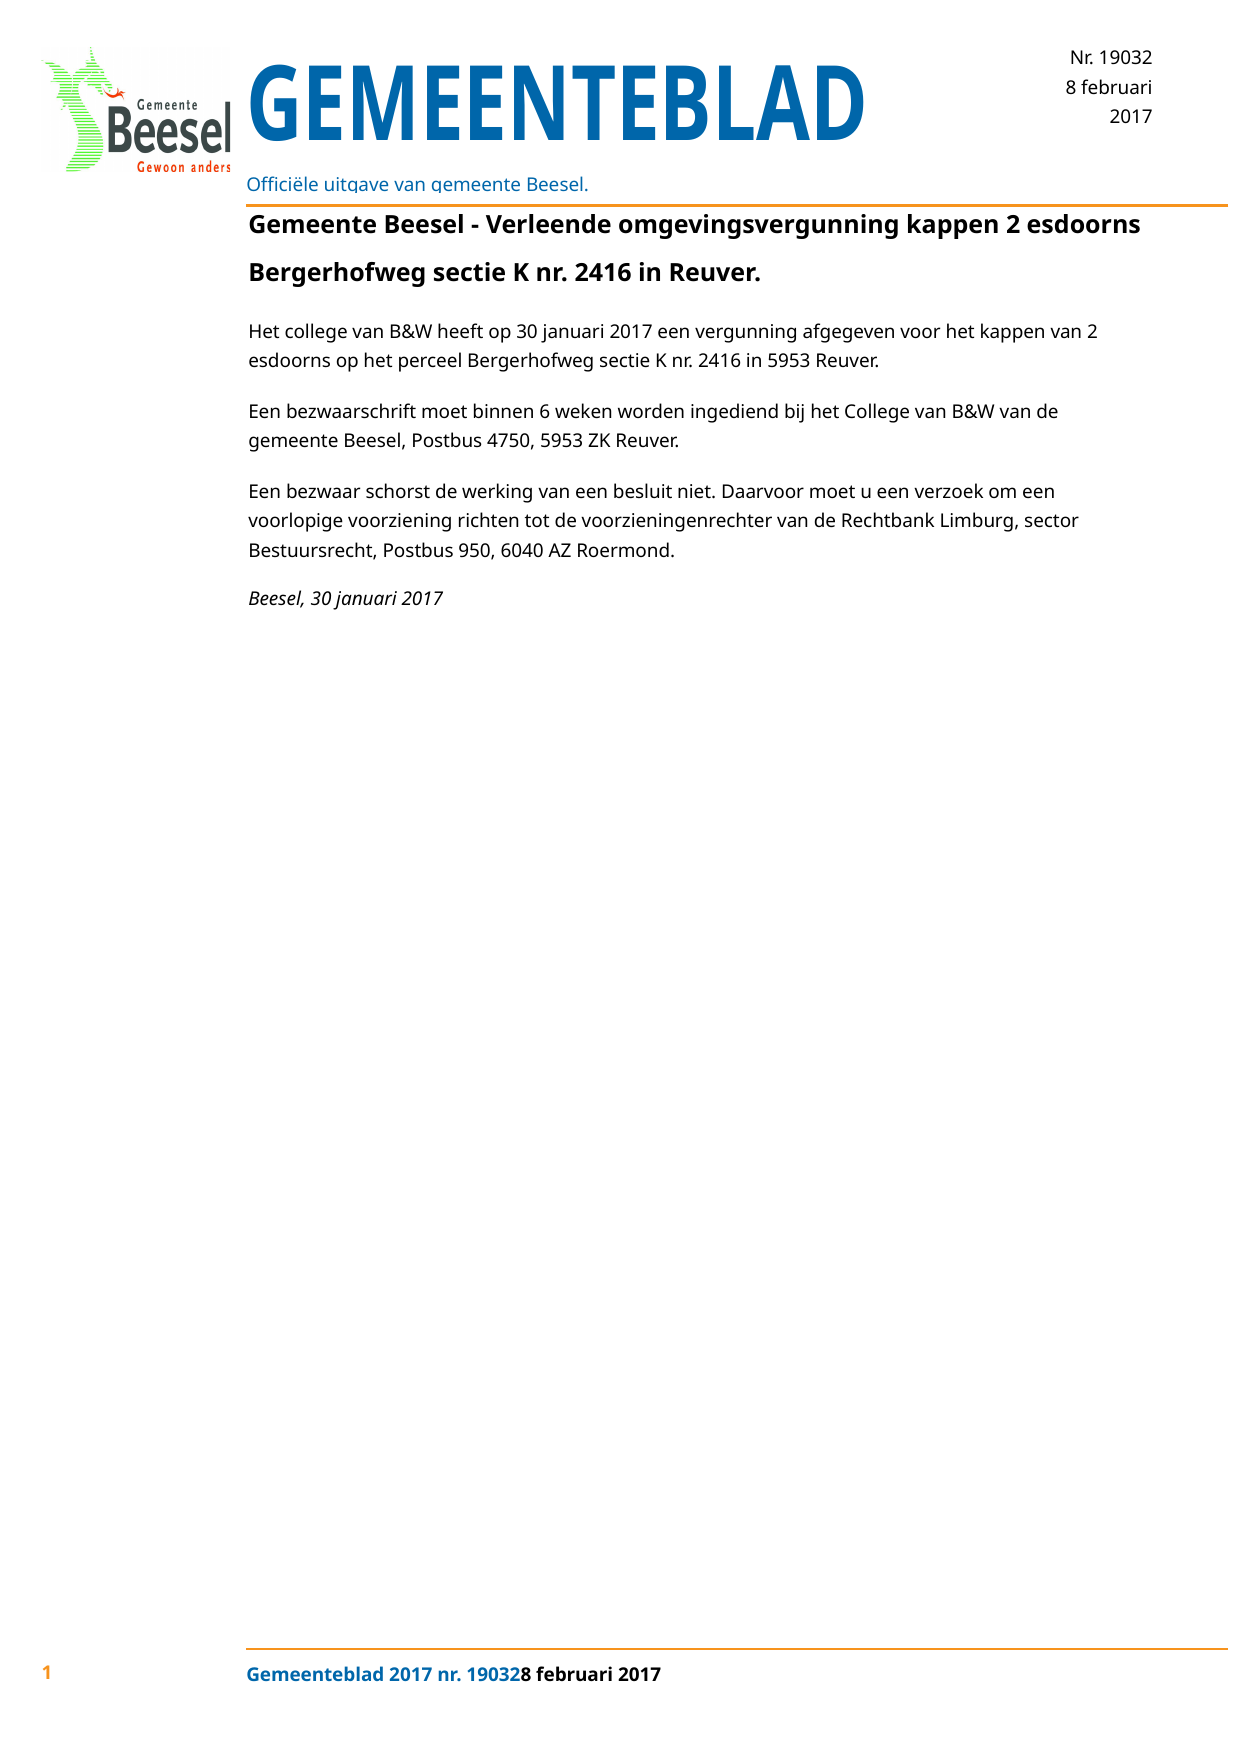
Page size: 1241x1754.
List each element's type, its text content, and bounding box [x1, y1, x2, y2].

text Beesel, 30 januari 2017 [248, 585, 1152, 611]
text Het college van B&W heeft op 30 januari 2017 een vergunning afgegeven voor het kappen van 2 esdoorns op het perceel Bergerhofweg sectie K nr. 2416 in 5953 Reuver. [248, 318, 1152, 373]
text Een bezwaarschrift moet binnen 6 weken worden ingediend bij het College van B&W van de gemeente Beesel, Postbus 4750, 5953 ZK Reuver. [248, 398, 1152, 453]
text Een bezwaar schorst de werking van een besluit niet. Daarvoor moet u een verzoek om een voorlopige voorziening richten tot de voorzieningenrechter van de Rechtbank Limburg, sector Bestuursrecht, Postbus 950, 6040 AZ Roermond. [248, 478, 1152, 563]
picture [41, 47, 231, 172]
text Gemeente Beesel - Verleende omgevingsvergunning kappen 2 esdoorns Bergerhofweg sectie K nr. 2416 in Reuver. [248, 207, 1152, 288]
